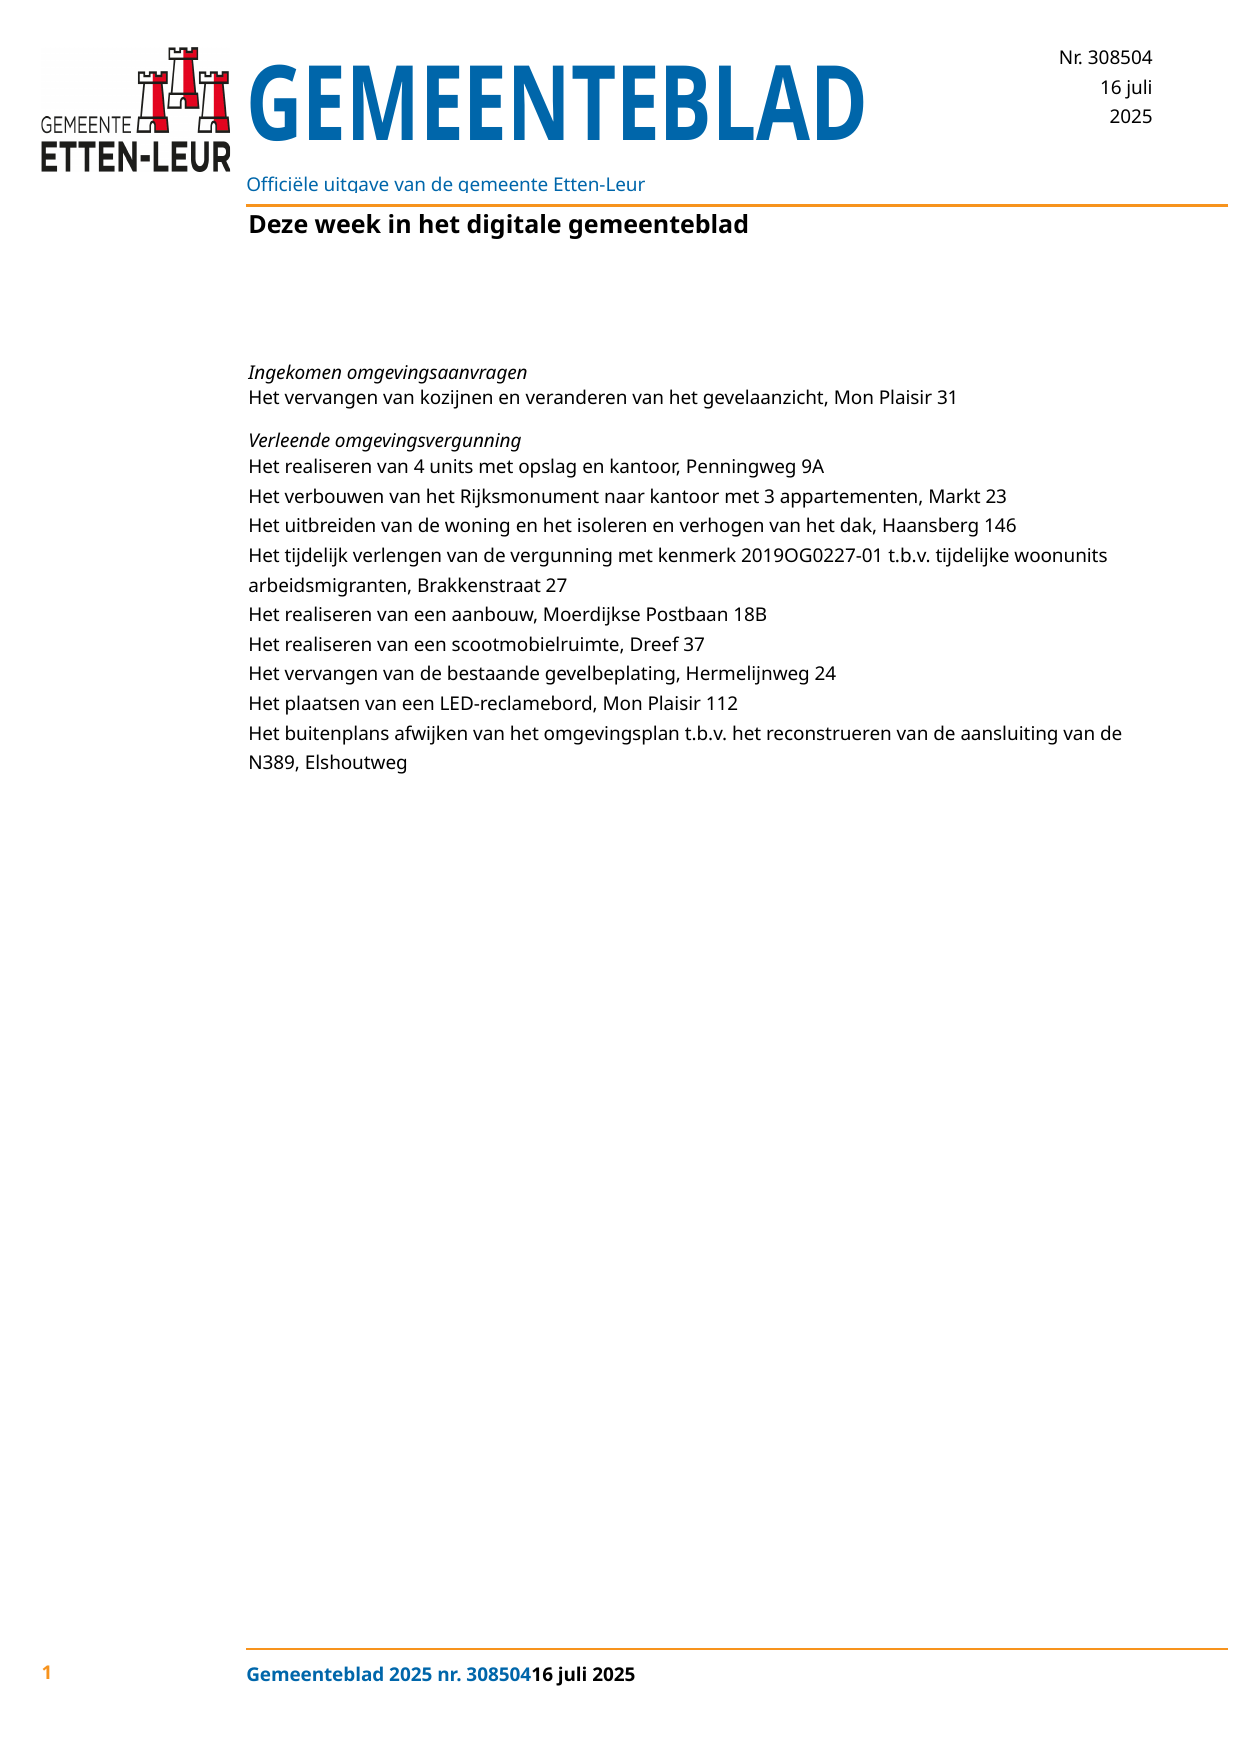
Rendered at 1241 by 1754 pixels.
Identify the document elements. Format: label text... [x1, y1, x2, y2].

text Het verbouwen van het Rijksmonument naar kantoor met 3 appartementen, Markt 23 [248, 483, 1152, 509]
text Het vervangen van de bestaande gevelbeplating, Hermelijnweg 24 [248, 661, 1152, 686]
text Het vervangen van kozijnen en veranderen van het gevelaanzicht, Mon Plaisir 31 [248, 384, 1152, 410]
text Het realiseren van een scootmobielruimte, Dreef 37 [248, 631, 1152, 657]
text Het realiseren van een aanbouw, Moerdijkse Postbaan 18B [248, 601, 1152, 627]
text Het buitenplans afwijken van het omgevingsplan t.b.v. het reconstrueren van de aansluiting van de N389, Elshoutweg [248, 720, 1152, 775]
picture [41, 47, 231, 172]
text Het uitbreiden van de woning en het isoleren en verhogen van het dak, Haansberg 146 [248, 513, 1152, 538]
text Het plaatsen van een LED-reclamebord, Mon Plaisir 112 [248, 690, 1152, 716]
text Het tijdelijk verlengen van de vergunning met kenmerk 2019OG0227-01 t.b.v. tijdelijke woonunits arbeidsmigranten, Brakkenstraat 27 [248, 542, 1152, 597]
text Het realiseren van 4 units met opslag en kantoor, Penningweg 9A [248, 453, 1152, 479]
text Ingekomen omgevingsaanvragen [248, 359, 1152, 384]
text Verleende omgevingsvergunning [248, 428, 1152, 453]
text Deze week in het digitale gemeenteblad [248, 207, 1152, 241]
